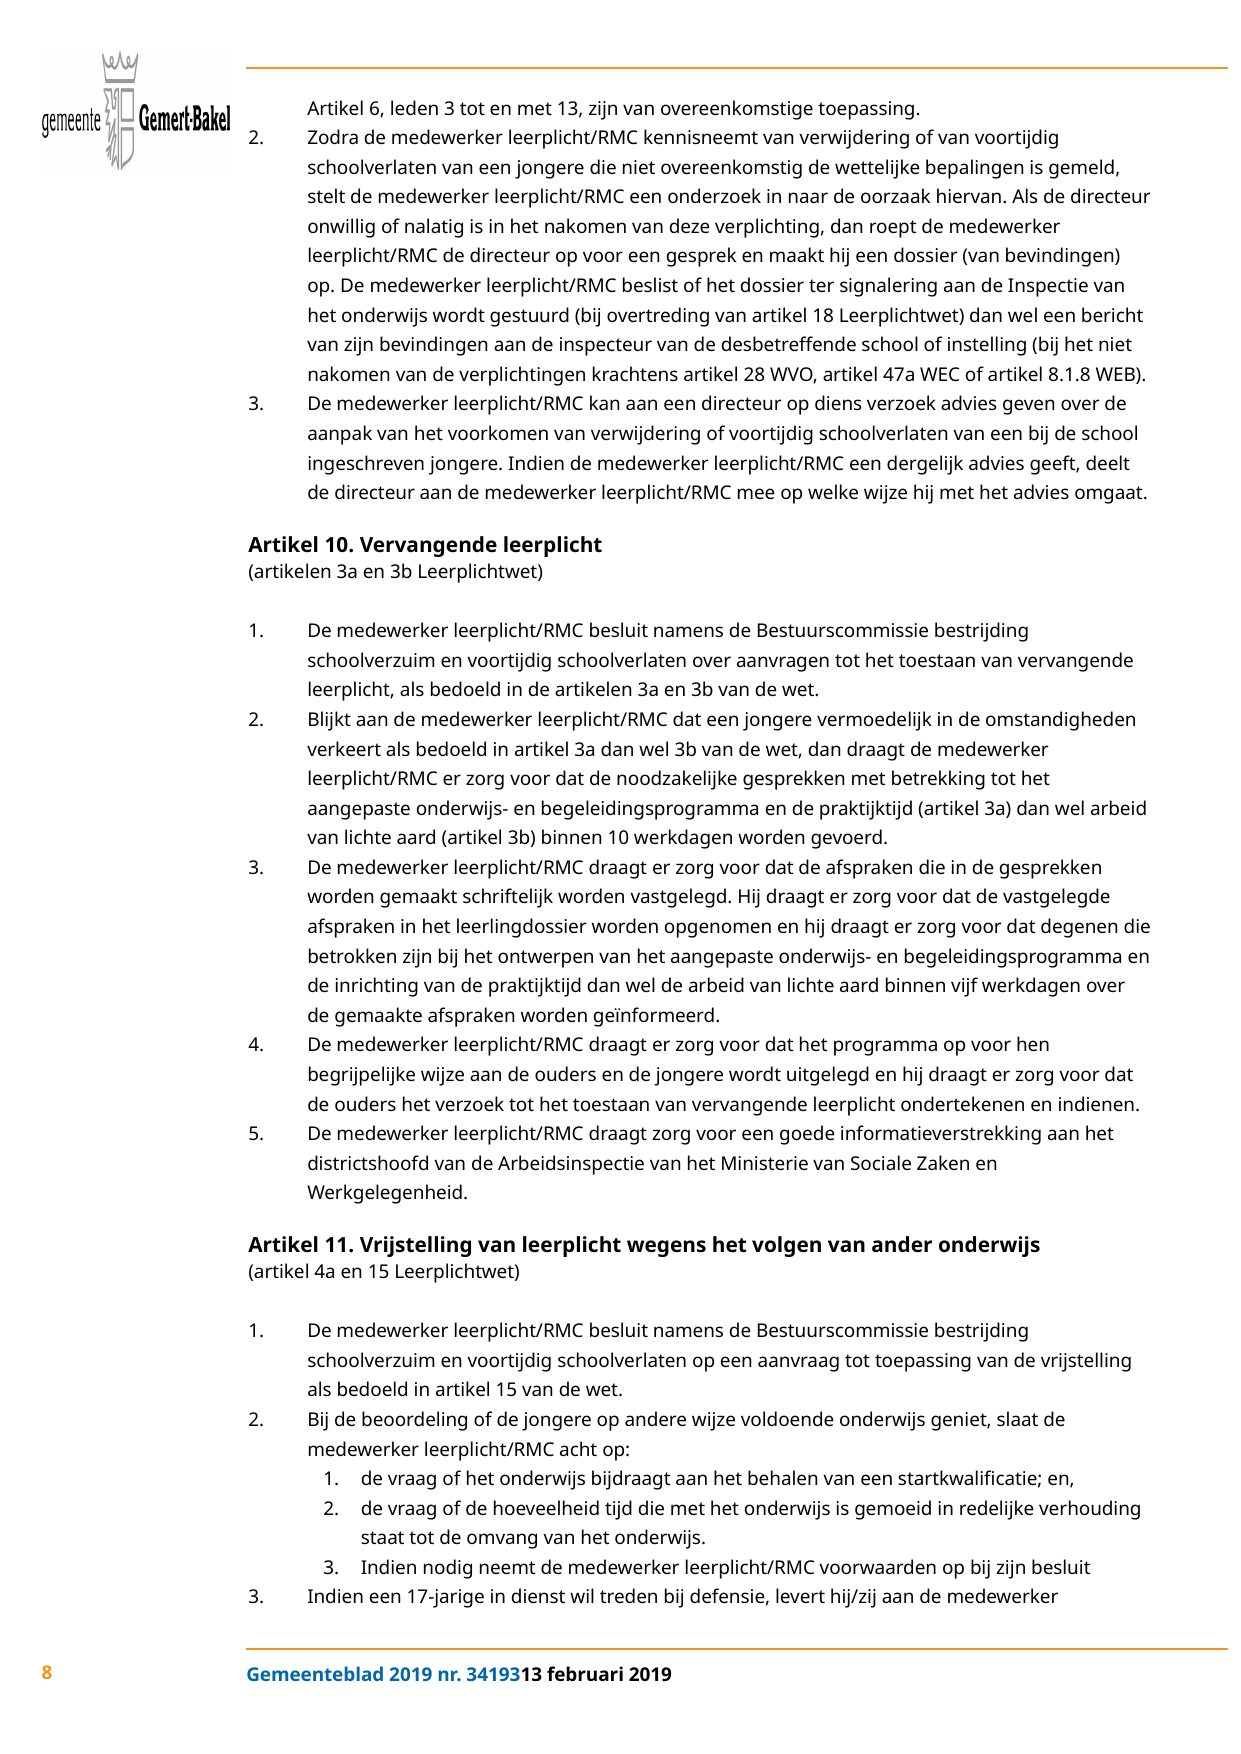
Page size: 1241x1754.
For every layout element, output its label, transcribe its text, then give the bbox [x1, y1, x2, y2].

list De medewerker leerplicht/RMC draagt er zorg voor dat de afspraken die in de gesprekken worden gemaakt schriftelijk worden vastgelegd. Hij draagt er zorg voor dat de vastgelegde afspraken in het leerlingdossier worden opgenomen en hij draagt er zorg voor dat degenen die betrokken zijn bij het ontwerpen van het aangepaste onderwijs- en begeleidingsprogramma en de inrichting van de praktijktijd dan wel de arbeid van lichte aard binnen vijf werkdagen over de gemaakte afspraken worden geïnformeerd. [248, 854, 1152, 1028]
list De medewerker leerplicht/RMC draagt zorg voor een goede informatieverstrekking aan het districtshoofd van de Arbeidsinspectie van het Ministerie van Sociale Zaken en Werkgelegenheid. [248, 1120, 1152, 1205]
picture [41, 47, 231, 172]
list de vraag of de hoeveelheid tijd die met het onderwijs is gemoeid in redelijke verhouding staat tot de omvang van het onderwijs. [323, 1495, 1152, 1550]
text (artikel 4a en 15 Leerplichtwet) [248, 1258, 1152, 1284]
list Indien een 17-jarige in dienst wil treden bij defensie, levert hij/zij aan de medewerker [248, 1584, 1152, 1609]
text Artikel 10. Vervangende leerplicht [248, 530, 1152, 558]
list De medewerker leerplicht/RMC kan aan een directeur op diens verzoek advies geven over de aanpak van het voorkomen van verwijdering of voortijdig schoolverlaten van een bij de school ingeschreven jongere. Indien de medewerker leerplicht/RMC een dergelijk advies geeft, deelt de directeur aan de medewerker leerplicht/RMC mee op welke wijze hij met het advies omgaat. [248, 391, 1152, 505]
list De medewerker leerplicht/RMC draagt er zorg voor dat het programma op voor hen begrijpelijke wijze aan de ouders en de jongere wordt uitgelegd en hij draagt er zorg voor dat de ouders het verzoek tot het toestaan van vervangende leerplicht ondertekenen en indienen. [248, 1032, 1152, 1116]
text (artikelen 3a en 3b Leerplichtwet) [248, 558, 1152, 584]
list De medewerker leerplicht/RMC besluit namens de Bestuurscommissie bestrijding schoolverzuim en voortijdig schoolverlaten op een aanvraag tot toepassing van de vrijstelling als bedoeld in artikel 15 van de wet. [248, 1317, 1152, 1402]
list Zodra de medewerker leerplicht/RMC kennisneemt van verwijdering of van voortijdig schoolverlaten van een jongere die niet overeenkomstig de wettelijke bepalingen is gemeld, stelt de medewerker leerplicht/RMC een onderzoek in naar de oorzaak hiervan. Als de directeur onwillig of nalatig is in het nakomen van deze verplichting, dan roept de medewerker leerplicht/RMC de directeur op voor een gesprek en maakt hij een dossier (van bevindingen) op. De medewerker leerplicht/RMC beslist of het dossier ter signalering aan de Inspectie van het onderwijs wordt gestuurd (bij overtreding van artikel 18 Leerplichtwet) dan wel een bericht van zijn bevindingen aan de inspecteur van de desbetreffende school of instelling (bij het niet nakomen van de verplichtingen krachtens artikel 28 WVO, artikel 47a WEC of artikel 8.1.8 WEB). [248, 124, 1152, 387]
list De medewerker leerplicht/RMC besluit namens de Bestuurscommissie bestrijding schoolverzuim en voortijdig schoolverlaten over aanvragen tot het toestaan van vervangende leerplicht, als bedoeld in de artikelen 3a en 3b van de wet. [248, 617, 1152, 702]
list Bij de beoordeling of de jongere op andere wijze voldoende onderwijs geniet, slaat de medewerker leerplicht/RMC acht op: [248, 1406, 1152, 1462]
list Artikel 6, leden 3 tot en met 13, zijn van overeenkomstige toepassing. [248, 95, 1152, 121]
list de vraag of het onderwijs bijdraagt aan het behalen van een startkwalificatie; en, [323, 1465, 1152, 1491]
list Indien nodig neemt de medewerker leerplicht/RMC voorwaarden op bij zijn besluit [323, 1554, 1152, 1580]
text Artikel 11. Vrijstelling van leerplicht wegens het volgen van ander onderwijs [248, 1230, 1152, 1258]
list Blijkt aan de medewerker leerplicht/RMC dat een jongere vermoedelijk in de omstandigheden verkeert als bedoeld in artikel 3a dan wel 3b van de wet, dan draagt de medewerker leerplicht/RMC er zorg voor dat de noodzakelijke gesprekken met betrekking tot het aangepaste onderwijs- en begeleidingsprogramma en de praktijktijd (artikel 3a) dan wel arbeid van lichte aard (artikel 3b) binnen 10 werkdagen worden gevoerd. [248, 706, 1152, 850]
